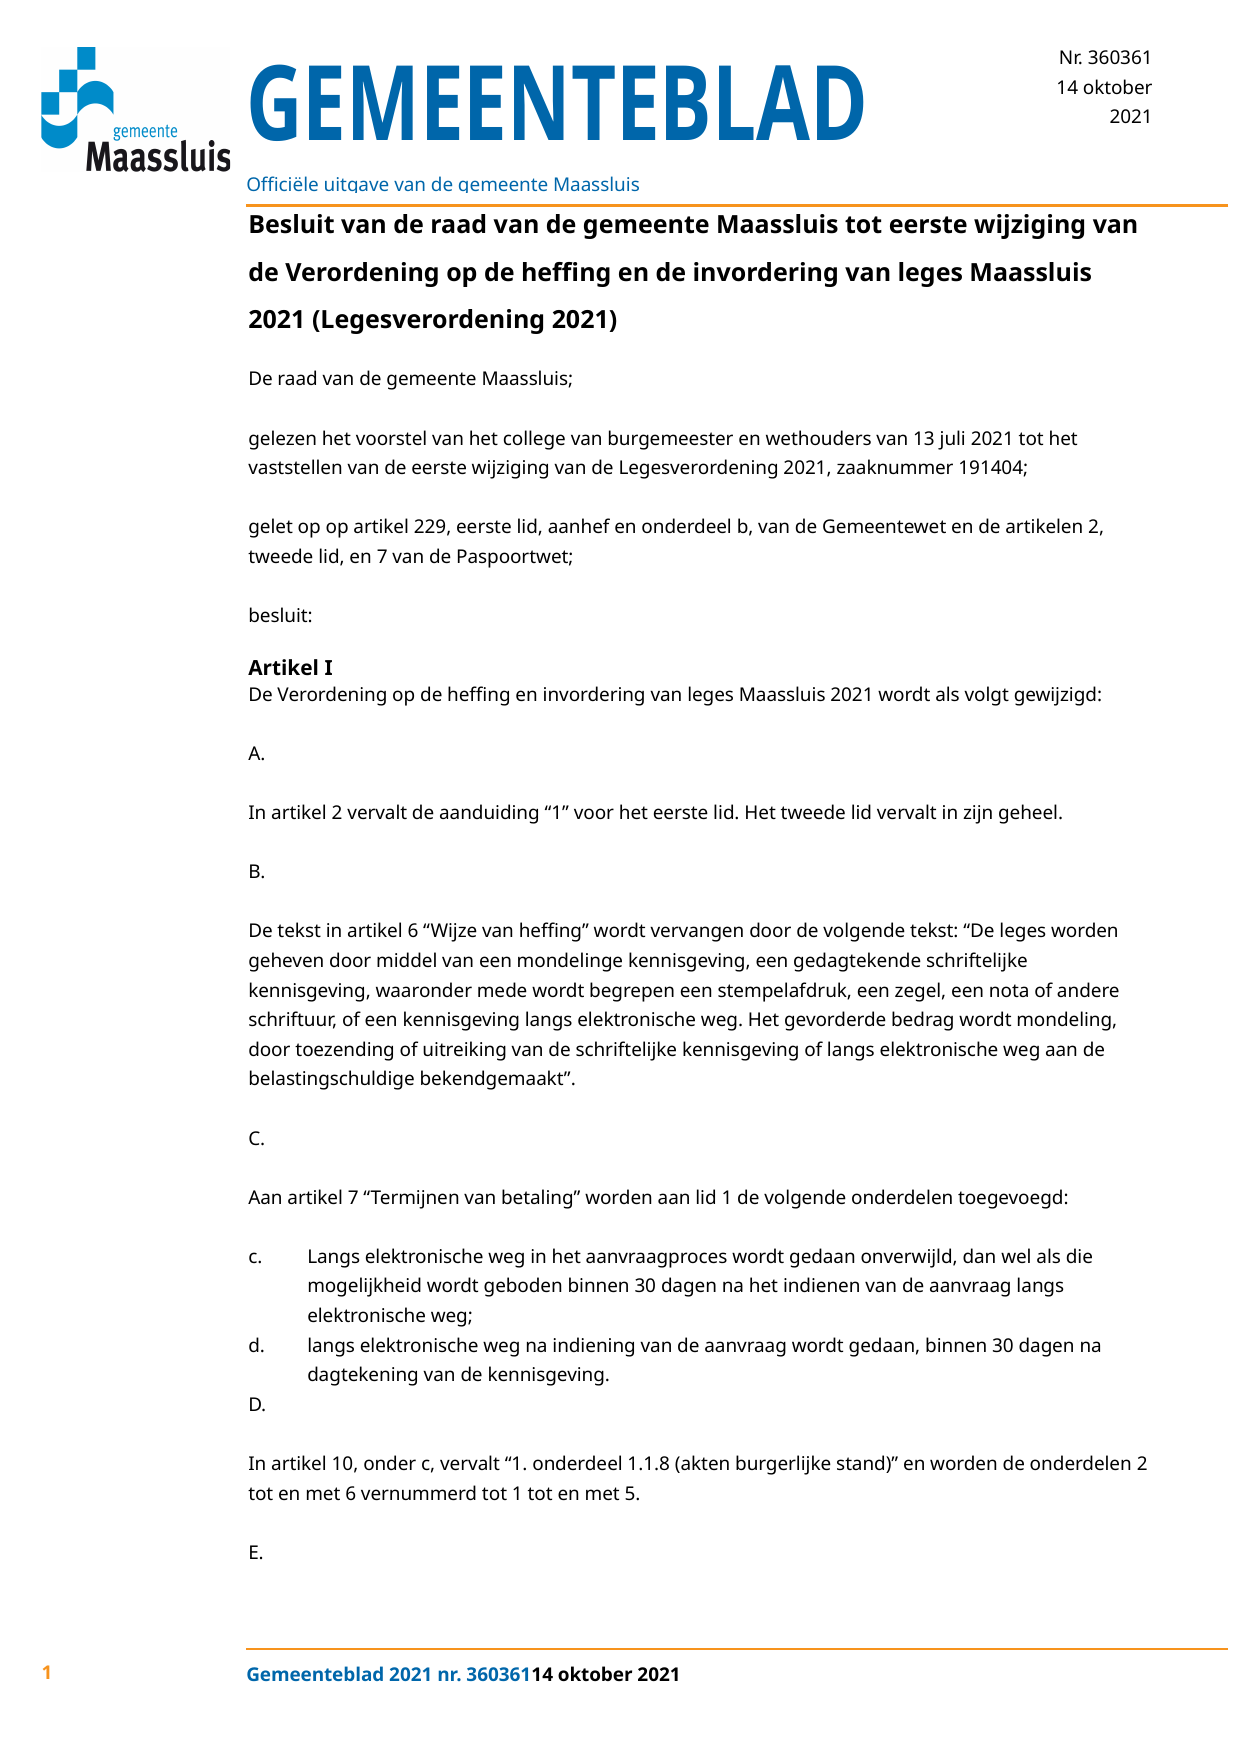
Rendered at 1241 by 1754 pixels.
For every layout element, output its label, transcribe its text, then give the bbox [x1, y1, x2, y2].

text De Verordening op de heffing en invordering van leges Maassluis 2021 wordt als volgt gewijzigd: [248, 681, 1152, 707]
text Aan artikel 7 “Termijnen van betaling” worden aan lid 1 de volgende onderdelen toegevoegd: [248, 1184, 1152, 1210]
list langs elektronische weg na indiening van de aanvraag wordt gedaan, binnen 30 dagen na dagtekening van de kennisgeving. [248, 1332, 1152, 1387]
text D. [248, 1391, 1152, 1417]
list Langs elektronische weg in het aanvraagproces wordt gedaan onverwijld, dan wel als die mogelijkheid wordt geboden binnen 30 dagen na het indienen van de aanvraag langs elektronische weg; [248, 1243, 1152, 1328]
text De raad van de gemeente Maassluis; [248, 366, 1152, 391]
text In artikel 10, onder c, vervalt “1. onderdeel 1.1.8 (akten burgerlijke stand)” en worden de onderdelen 2 tot en met 6 vernummerd tot 1 tot en met 5. [248, 1450, 1152, 1506]
text A. [248, 740, 1152, 766]
text De tekst in artikel 6 “Wijze van heffing” wordt vervangen door de volgende tekst: “De leges worden geheven door middel van een mondelinge kennisgeving, een gedagtekende schriftelijke kennisgeving, waaronder mede wordt begrepen een stempelafdruk, een zegel, een nota of andere schriftuur, of een kennisgeving langs elektronische weg. Het gevorderde bedrag wordt mondeling, door toezending of uitreiking van de schriftelijke kennisgeving of langs elektronische weg aan de belastingschuldige bekendgemaakt”. [248, 918, 1152, 1091]
text Besluit van de raad van de gemeente Maassluis tot eerste wijziging van de Verordening op de heffing en de invordering van leges Maassluis 2021 (Legesverordening 2021) [248, 207, 1152, 336]
text C. [248, 1125, 1152, 1151]
text gelezen het voorstel van het college van burgemeester en wethouders van 13 juli 2021 tot het vaststellen van de eerste wijziging van de Legesverordening 2021, zaaknummer 191404; [248, 425, 1152, 480]
text besluit: [248, 602, 1152, 628]
picture [41, 47, 77, 92]
text E. [248, 1539, 1152, 1565]
text Artikel I [248, 653, 1152, 681]
picture [41, 47, 231, 172]
text gelet op op artikel 229, eerste lid, aanhef en onderdeel b, van de Gemeentewet en de artikelen 2, tweede lid, en 7 van de Paspoortwet; [248, 513, 1152, 569]
text In artikel 2 vervalt de aanduiding “1” voor het eerste lid. Het tweede lid vervalt in zijn geheel. [248, 799, 1152, 825]
text B. [248, 858, 1152, 884]
